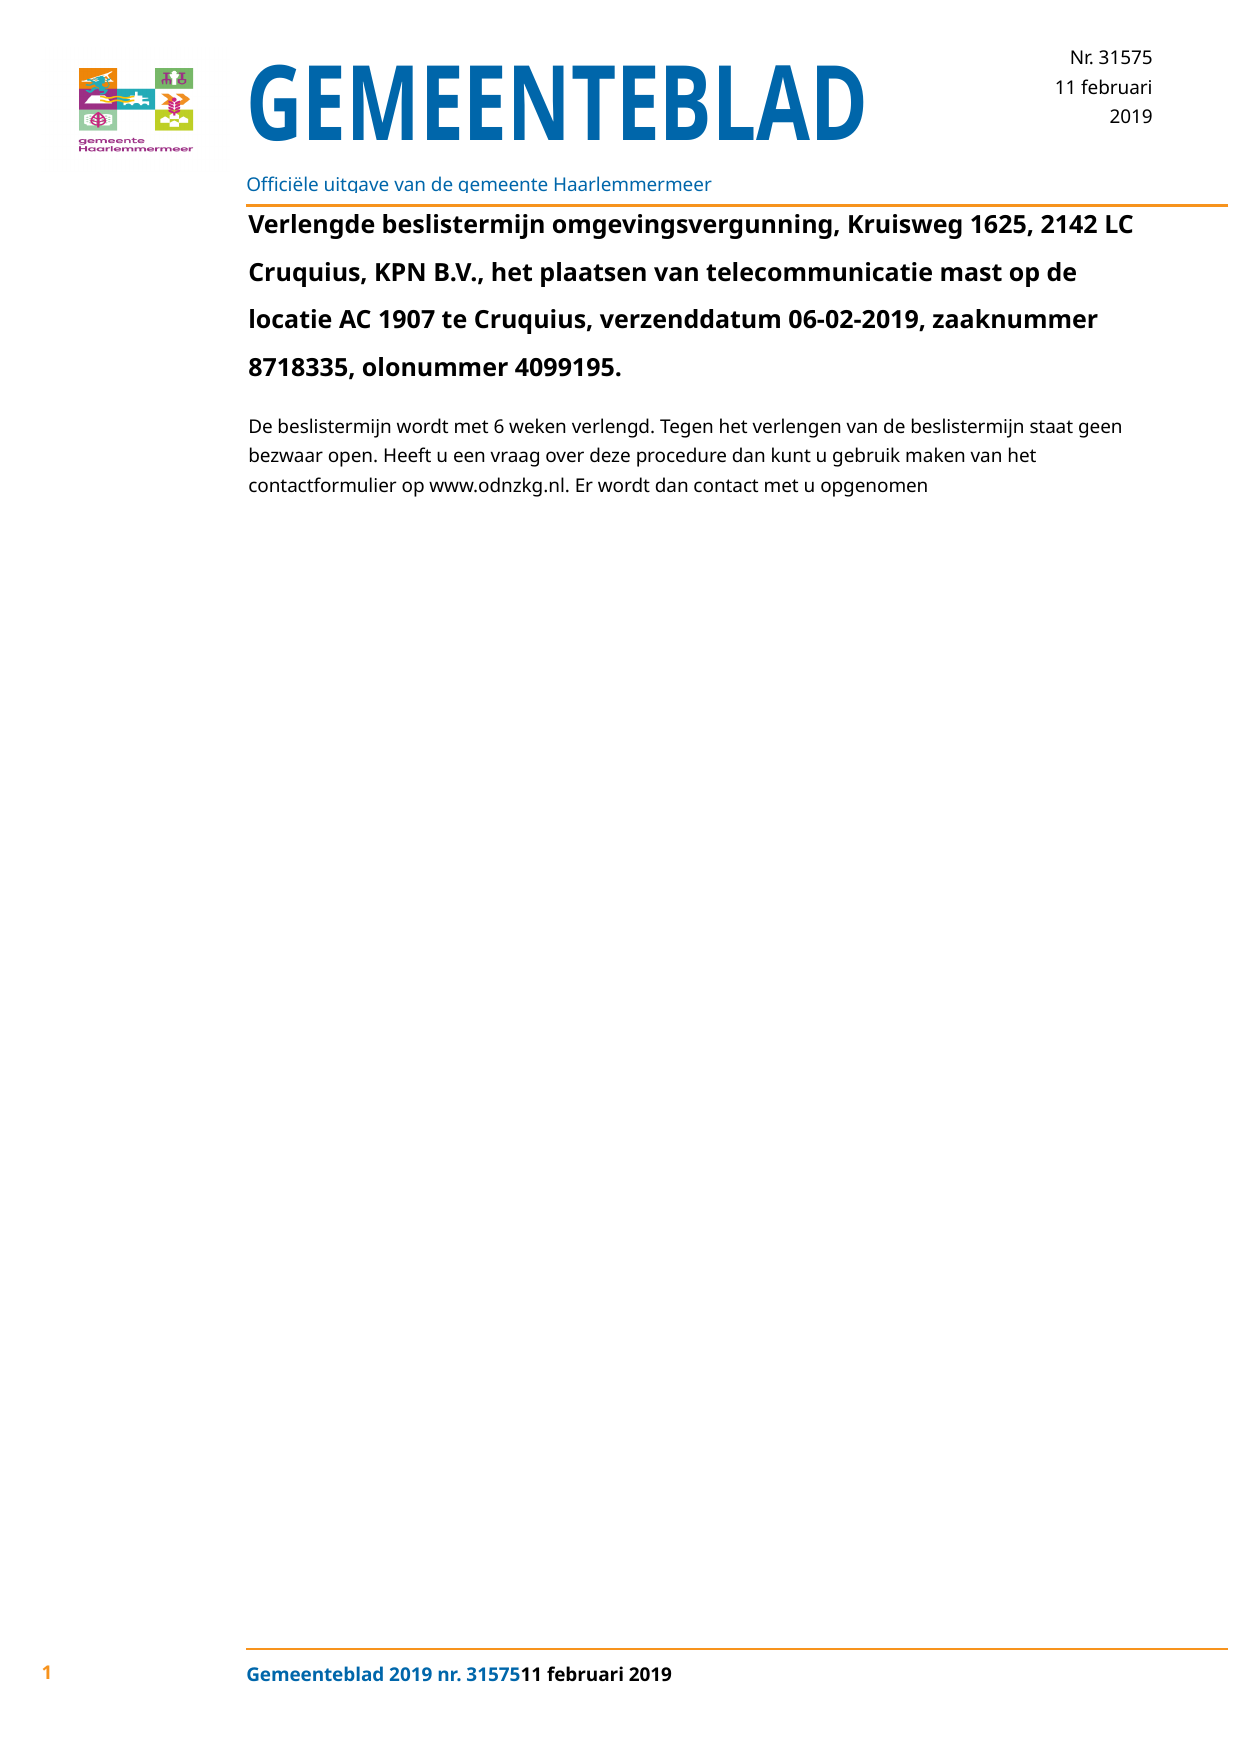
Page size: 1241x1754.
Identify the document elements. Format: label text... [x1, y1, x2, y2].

text De beslistermijn wordt met 6 weken verlengd. Tegen het verlengen van de beslistermijn staat geen bezwaar open. Heeft u een vraag over deze procedure dan kunt u gebruik maken van het contactformulier op www.odnzkg.nl. Er wordt dan contact met u opgenomen [248, 413, 1152, 498]
picture [41, 47, 231, 172]
text Verlengde beslistermijn omgevingsvergunning, Kruisweg 1625, 2142 LC Cruquius, KPN B.V., het plaatsen van telecommunicatie mast op de locatie AC 1907 te Cruquius, verzenddatum 06-02-2019, zaaknummer 8718335, olonummer 4099195. [248, 207, 1152, 384]
